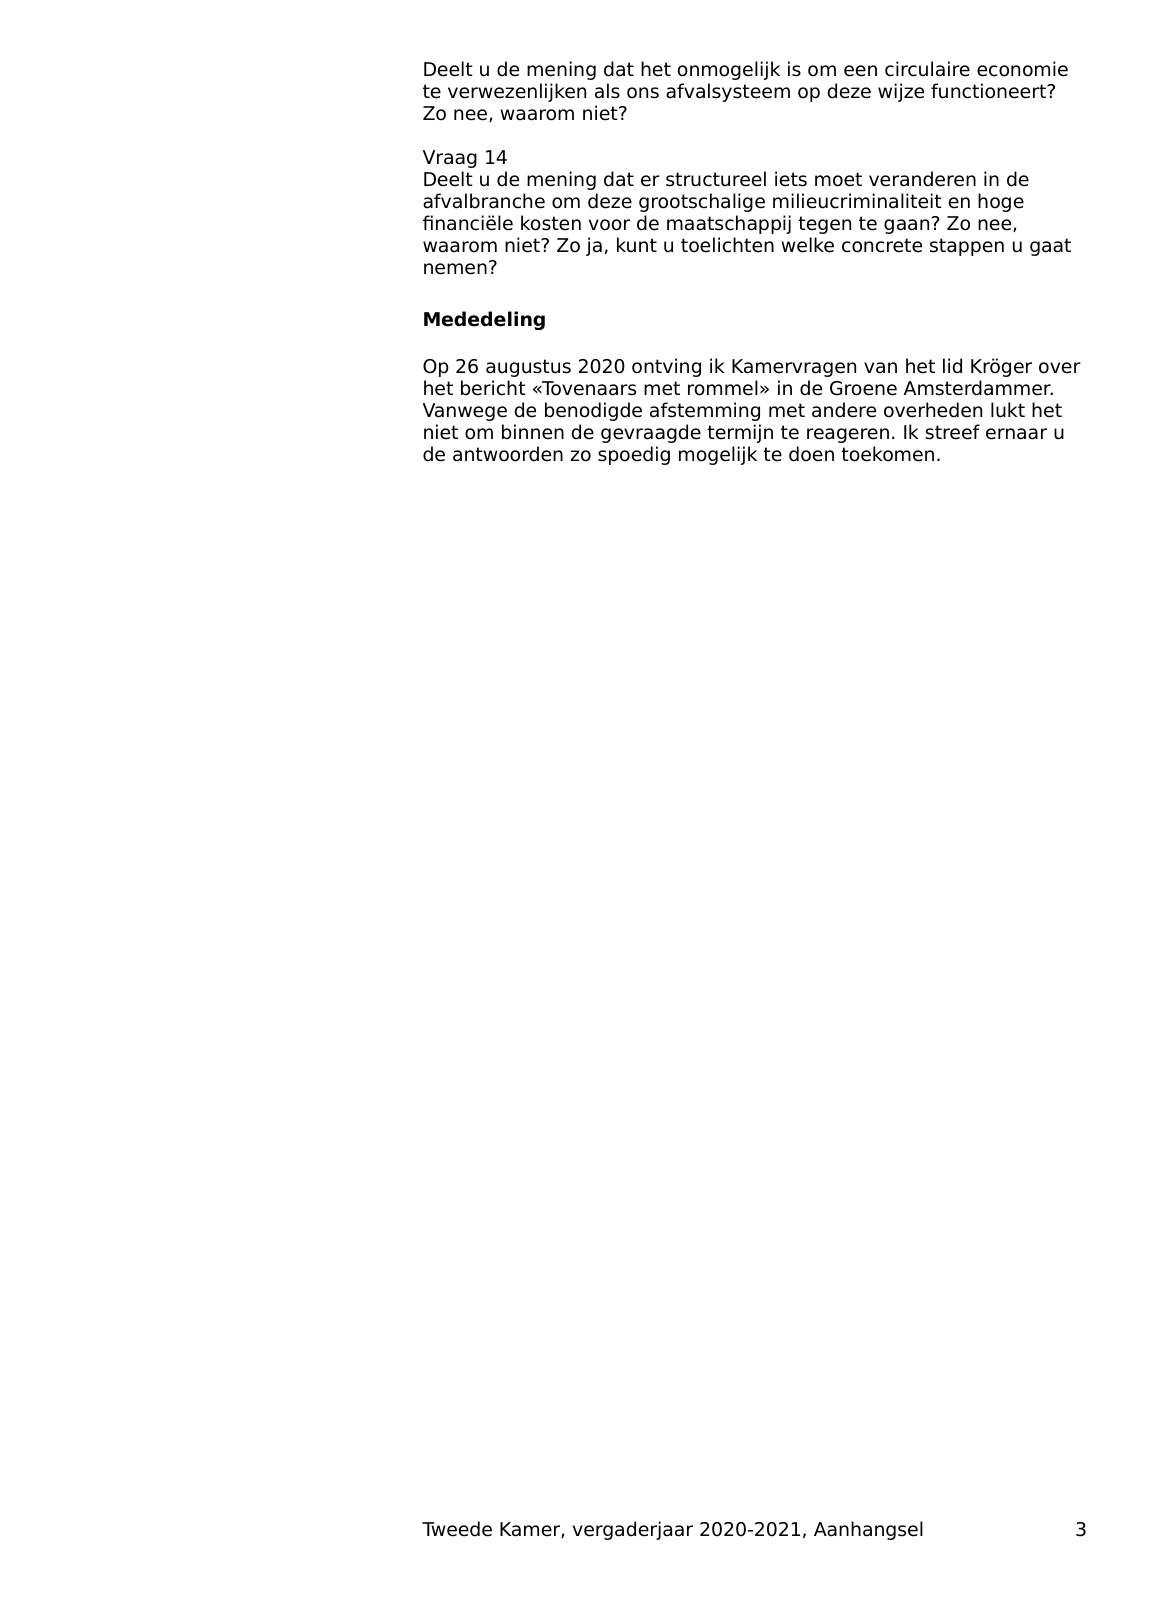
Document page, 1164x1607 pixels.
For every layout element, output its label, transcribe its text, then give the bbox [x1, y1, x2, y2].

text Vraag 14 [422, 147, 1087, 169]
text Deelt u de mening dat het onmogelijk is om een circulaire economie te verwezenlijken als ons afvalsysteem op deze wijze functioneert? Zo nee, waarom niet? [422, 59, 1087, 125]
text Op 26 augustus 2020 ontving ik Kamervragen van het lid Kröger over het bericht «Tovenaars met rommel» in de Groene Amsterdammer. Vanwege de benodigde afstemming met andere overheden lukt het niet om binnen de gevraagde termijn te reageren. Ik streef ernaar u de antwoorden zo spoedig mogelijk te doen toekomen. [422, 356, 1087, 466]
subtitle Mededeling [422, 309, 1087, 331]
text Deelt u de mening dat er structureel iets moet veranderen in de afvalbranche om deze grootschalige milieucriminaliteit en hoge financiële kosten voor de maatschappij tegen te gaan? Zo nee, waarom niet? Zo ja, kunt u toelichten welke concrete stappen u gaat nemen? [422, 169, 1087, 279]
